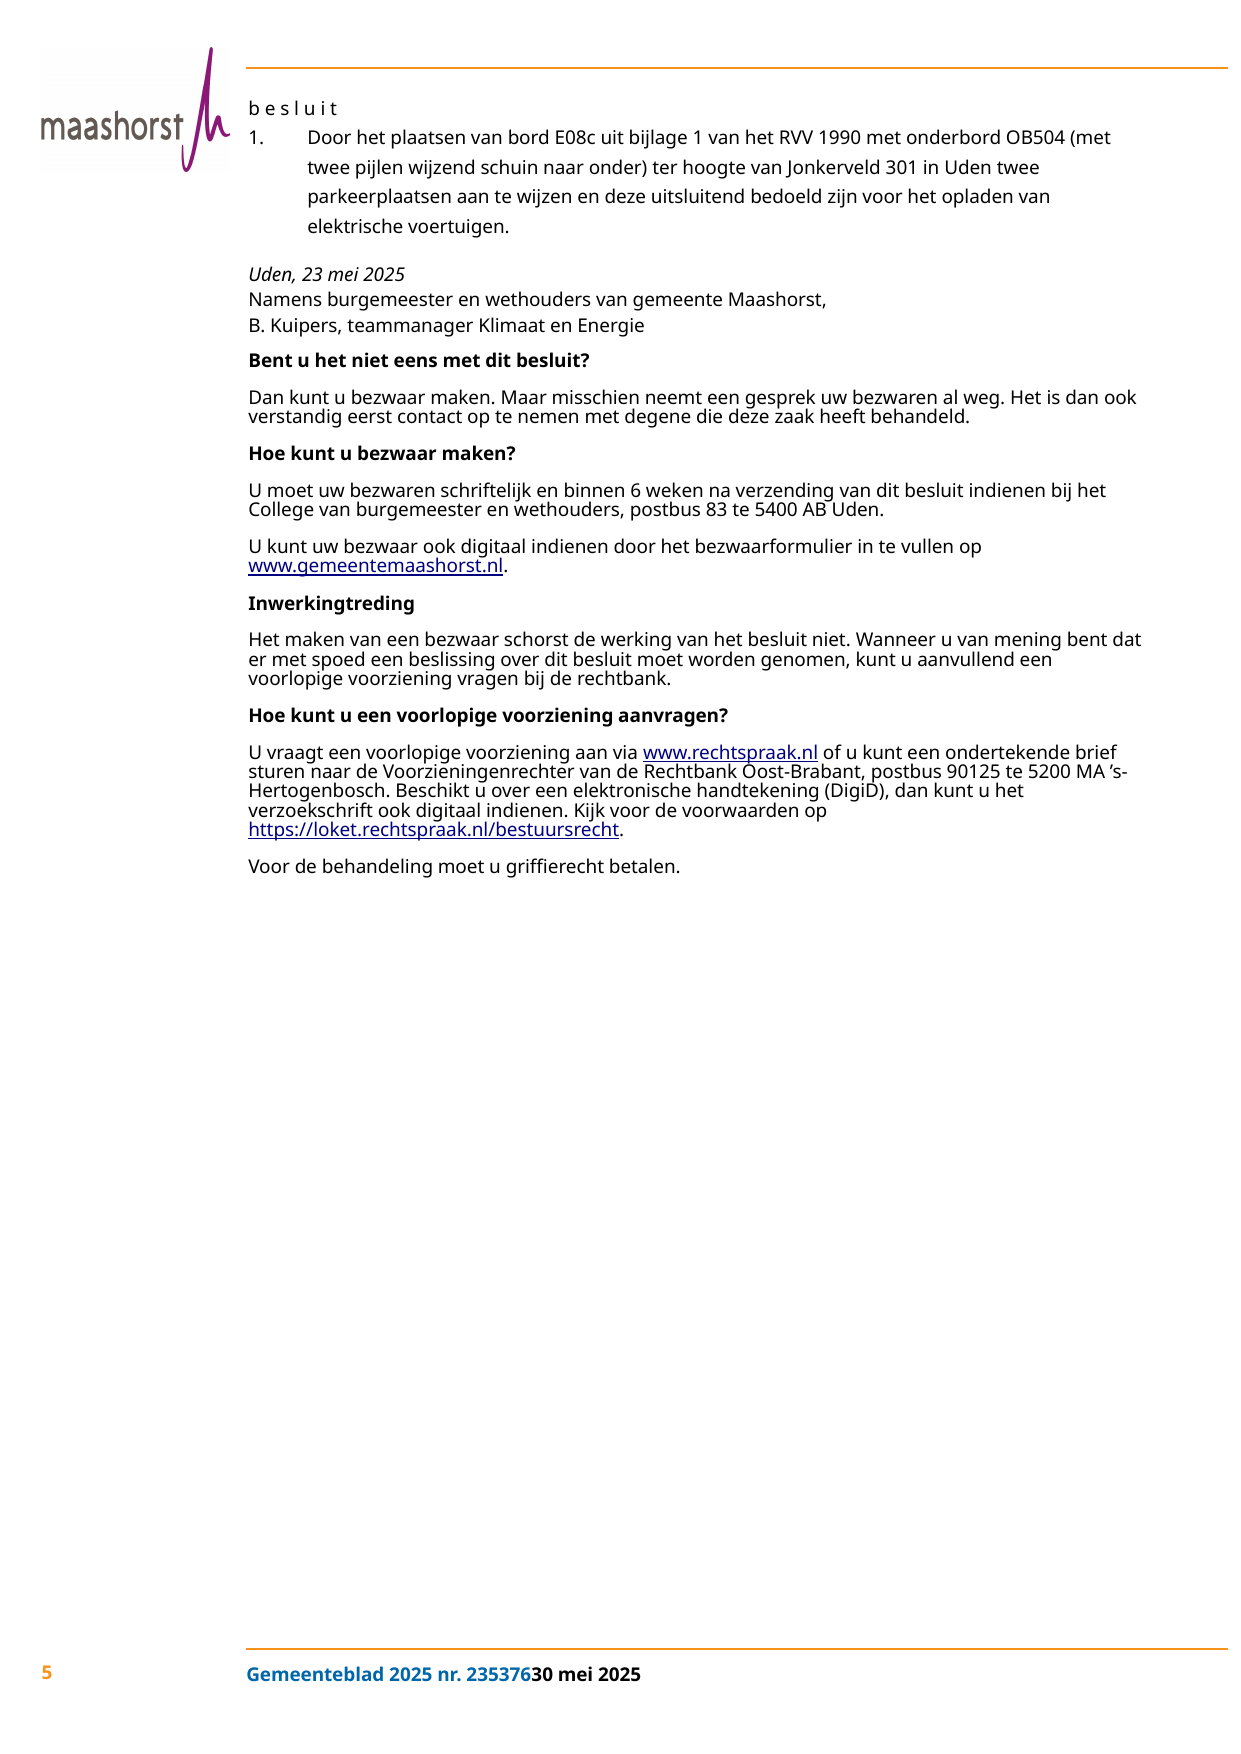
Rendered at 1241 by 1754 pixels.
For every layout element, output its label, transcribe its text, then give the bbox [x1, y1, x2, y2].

text B. Kuipers, teammanager Klimaat en Energie [248, 312, 1152, 338]
text Inwerkingtreding [248, 594, 1152, 614]
text Dan kunt u bezwaar maken. Maar misschien neemt een gesprek uw bezwaren al weg. Het is dan ook verstandig eerst contact op te nemen met degene die deze zaak heeft behandeld. [248, 389, 1152, 427]
text U kunt uw bezwaar ook digitaal indienen door het bezwaarformulier in te vullen op www.gemeentemaashorst.nl. [248, 538, 1152, 577]
text b e s l u i t [248, 95, 1152, 121]
text Voor de behandeling moet u griffierecht betalen. [248, 858, 1152, 877]
text Het maken van een bezwaar schorst de werking van het besluit niet. Wanneer u van mening bent dat er met spoed een beslissing over dit besluit moet worden genomen, kunt u aanvullend een voorlopige voorziening vragen bij de rechtbank. [248, 631, 1152, 689]
list Door het plaatsen van bord E08c uit bijlage 1 van het RVV 1990 met onderbord OB504 (met twee pijlen wijzend schuin naar onder) ter hoogte van Jonkerveld 301 in Uden twee parkeerplaatsen aan te wijzen en deze uitsluitend bedoeld zijn voor het opladen van elektrische voertuigen. [248, 124, 1152, 239]
text U moet uw bezwaren schriftelijk en binnen 6 weken na verzending van dit besluit indienen bij het College van burgemeester en wethouders, postbus 83 te 5400 AB Uden. [248, 482, 1152, 521]
text Bent u het niet eens met dit besluit? [248, 352, 1152, 371]
text Hoe kunt u een voorlopige voorziening aanvragen? [248, 707, 1152, 726]
text Namens burgemeester en wethouders van gemeente Maashorst, [248, 287, 1152, 312]
text Hoe kunt u bezwaar maken? [248, 445, 1152, 464]
text U vraagt een voorlopige voorziening aan via www.rechtspraak.nl of u kunt een ondertekende brief sturen naar de Voorzieningenrechter van de Rechtbank Oost-Brabant, postbus 90125 te 5200 MA ’s-Hertogenbosch. Beschikt u over een elektronische handtekening (DigiD), dan kunt u het verzoekschrift ook digitaal indienen. Kijk voor de voorwaarden op https://loket.rechtspraak.nl/bestuursrecht. [248, 744, 1152, 840]
picture [41, 47, 231, 172]
text Uden, 23 mei 2025 [248, 261, 1152, 287]
